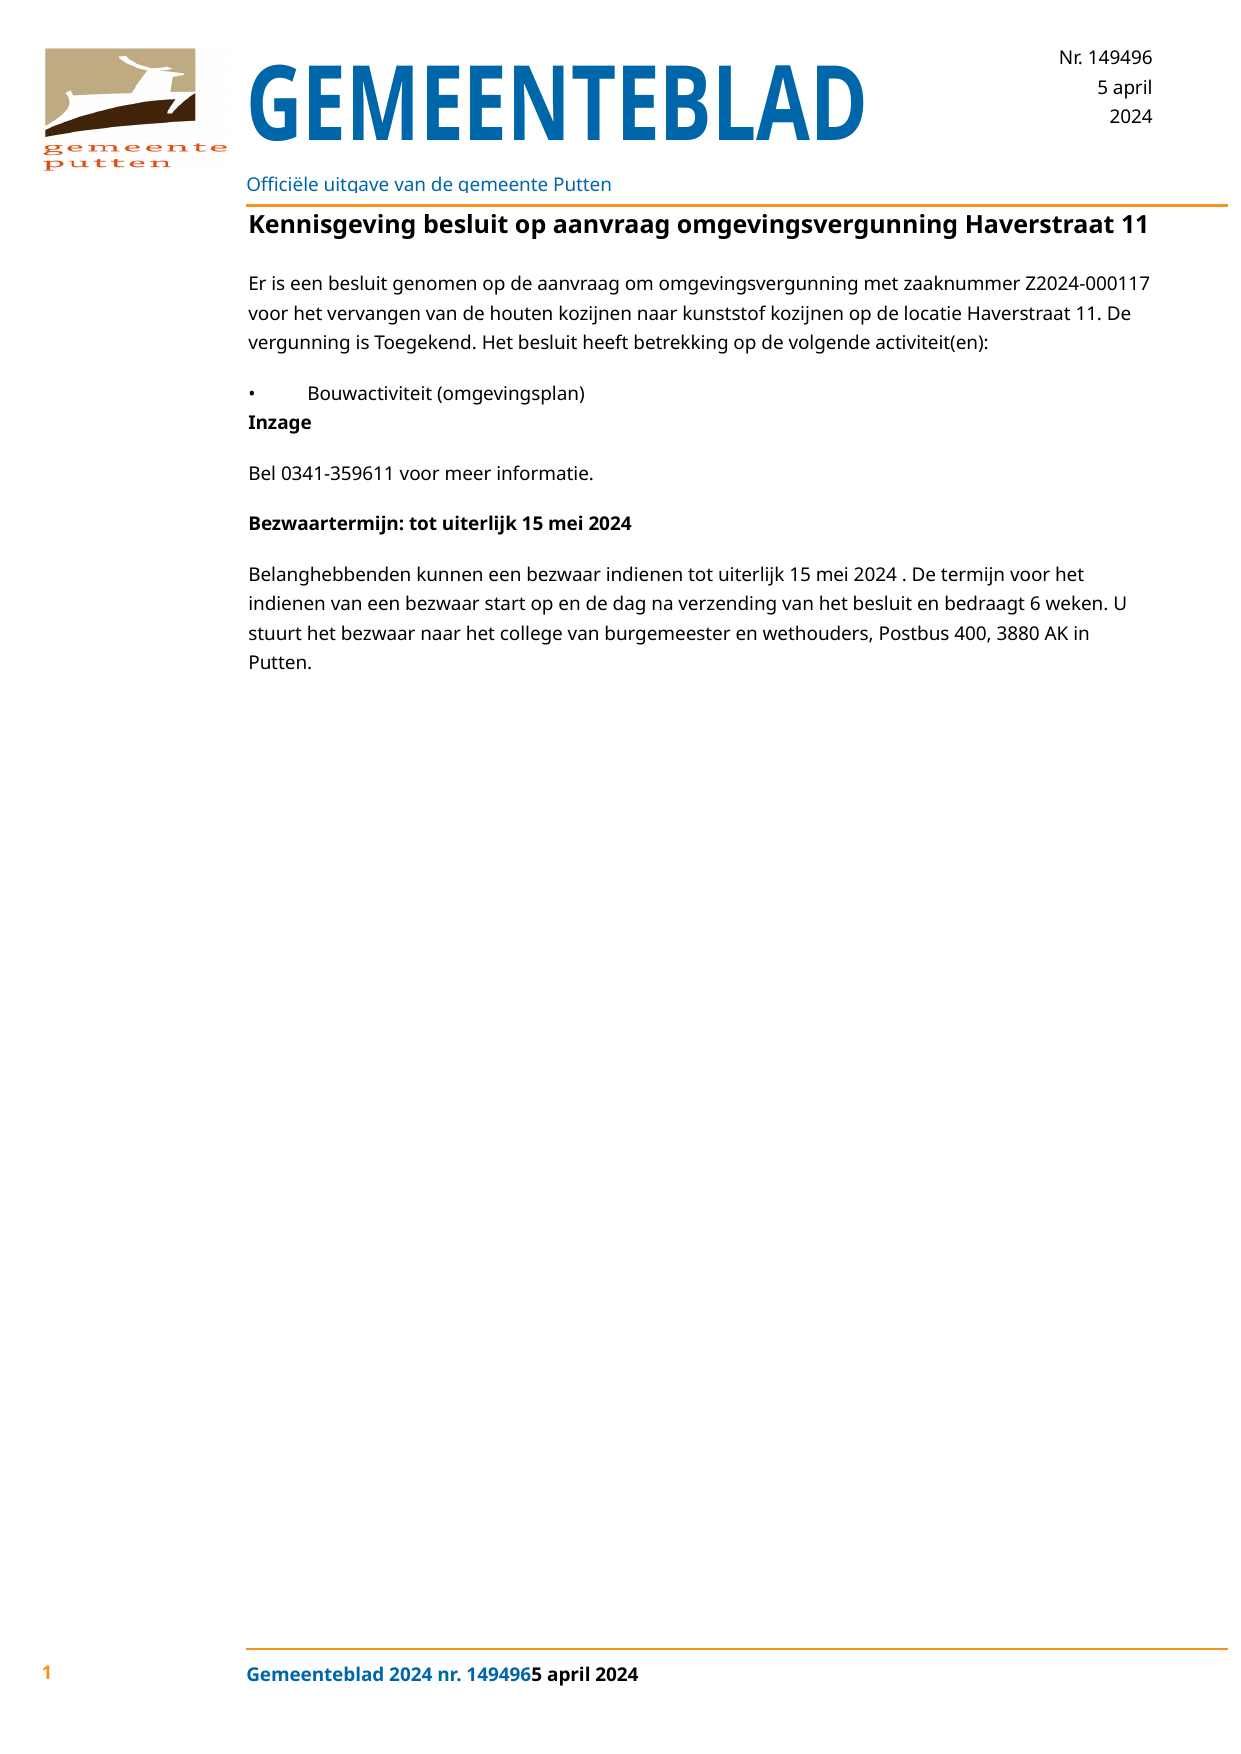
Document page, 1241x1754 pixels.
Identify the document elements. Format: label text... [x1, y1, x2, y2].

text Inzage [248, 409, 1152, 435]
text Belanghebbenden kunnen een bezwaar indienen tot uiterlijk 15 mei 2024 . De termijn voor het indienen van een bezwaar start op en de dag na verzending van het besluit en bedraagt 6 weken. U stuurt het bezwaar naar het college van burgemeester en wethouders, Postbus 400, 3880 AK in Putten. [248, 561, 1152, 675]
text Er is een besluit genomen op de aanvraag om omgevingsvergunning met zaaknummer Z2024-000117 voor het vervangen van de houten kozijnen naar kunststof kozijnen op de locatie Haverstraat 11. De vergunning is Toegekend. Het besluit heeft betrekking op de volgende activiteit(en): [248, 270, 1152, 355]
picture [41, 47, 231, 172]
list Bouwactiviteit (omgevingsplan) [248, 380, 1152, 406]
text Kennisgeving besluit op aanvraag omgevingsvergunning Haverstraat 11 [248, 207, 1152, 241]
text Bezwaartermijn: tot uiterlijk 15 mei 2024 [248, 510, 1152, 536]
text Bel 0341-359611 voor meer informatie. [248, 460, 1152, 486]
